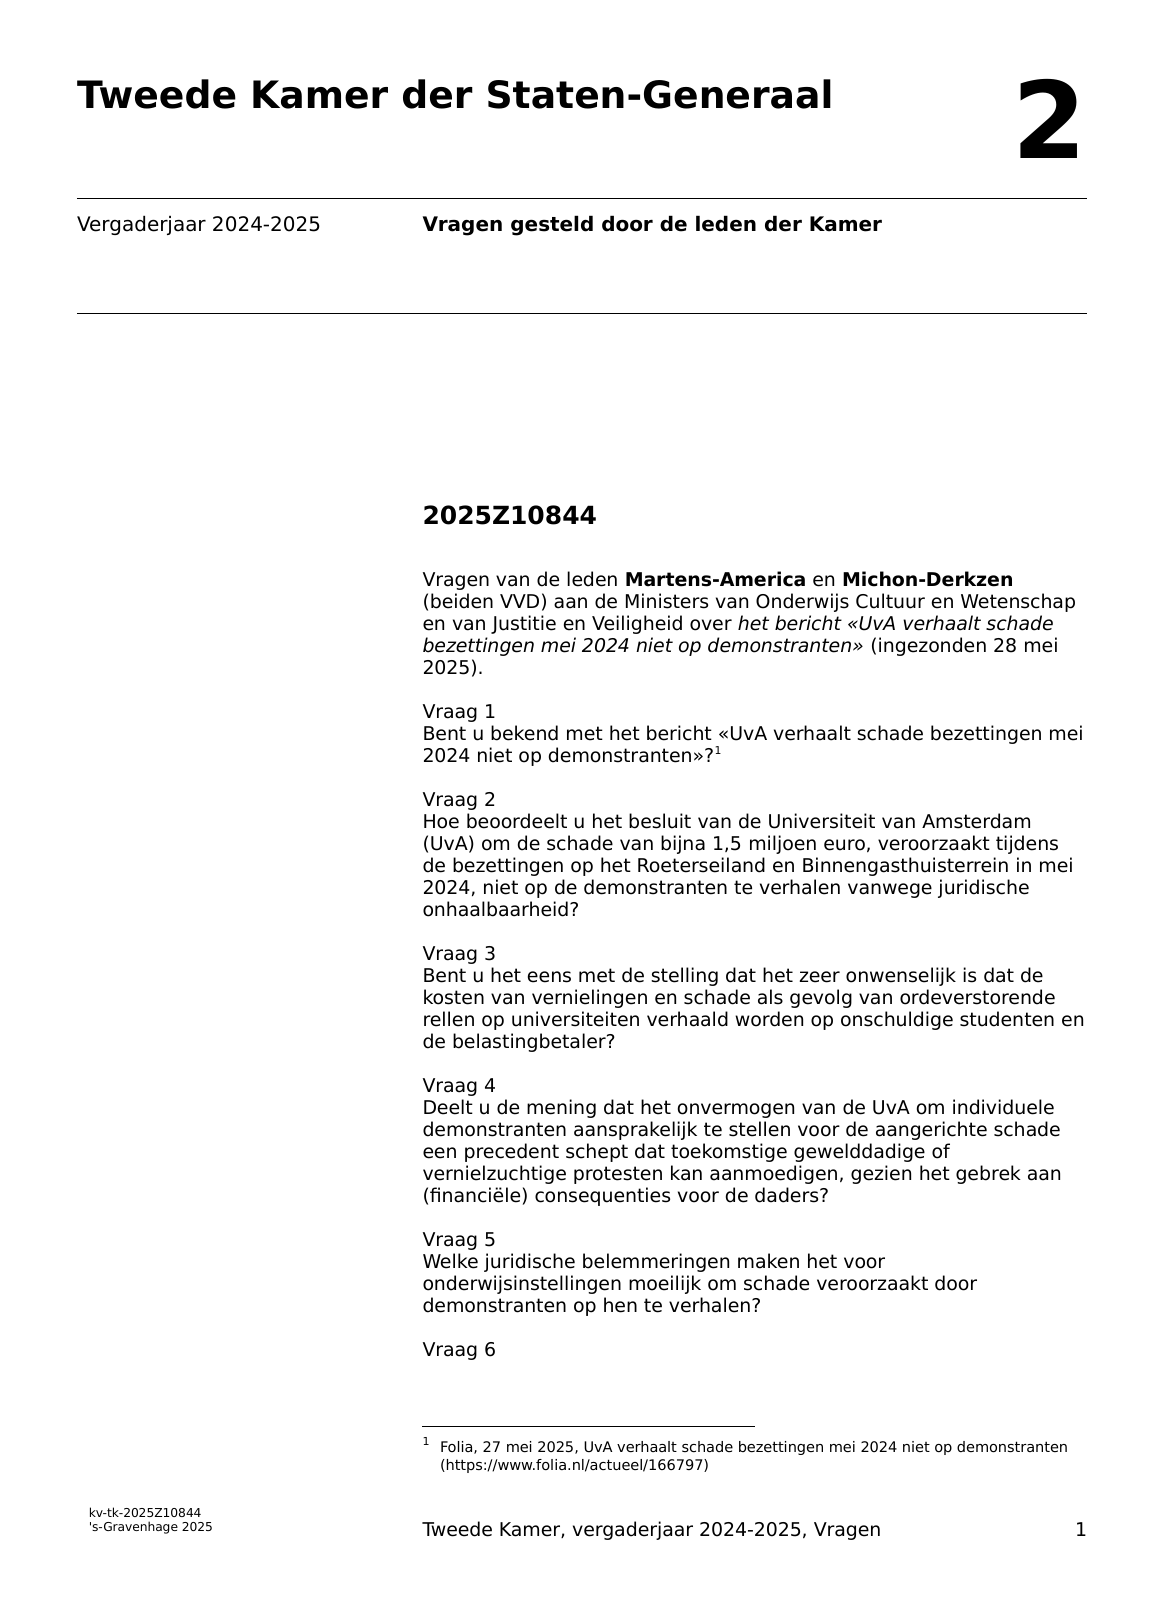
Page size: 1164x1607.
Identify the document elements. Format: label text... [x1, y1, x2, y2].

text Deelt u de mening dat het onvermogen van de UvA om individuele demonstranten aansprakelijk te stellen voor de aangerichte schade een precedent schept dat toekomstige gewelddadige of vernielzuchtige protesten kan aanmoedigen, gezien het gebrek aan (financiële) consequenties voor de daders? [422, 1097, 1087, 1207]
text kv-tk-2025Z10844 [88, 1506, 323, 1520]
table_cell Vergaderjaar 2024-2025 [77, 199, 422, 313]
text Vragen van de leden Martens-America en Michon-Derkzen (beiden VVD) aan de Ministers van Onderwijs Cultuur en Wetenschap en van Justitie en Veiligheid over het bericht «UvA verhaalt schade bezettingen mei 2024 niet op demonstranten» (ingezonden 28 mei 2025). [422, 569, 1087, 679]
text 's-Gravenhage 2025 [88, 1520, 323, 1534]
text Welke juridische belemmeringen maken het voor onderwijsinstellingen moeilijk om schade veroorzaakt door demonstranten op hen te verhalen? [422, 1251, 1087, 1317]
table_cell Vragen gesteld door de leden der Kamer [422, 199, 1087, 313]
text Vraag 4 [422, 1075, 1087, 1097]
text Hoe beoordeelt u het besluit van de Universiteit van Amsterdam (UvA) om de schade van bijna 1,5 miljoen euro, veroorzaakt tijdens de bezettingen op het Roeterseiland en Binnengasthuisterrein in mei 2024, niet op de demonstranten te verhalen vanwege juridische onhaalbaarheid? [422, 811, 1087, 921]
text Vraag 5 [422, 1229, 1087, 1251]
text Bent u het eens met de stelling dat het zeer onwenselijk is dat de kosten van vernielingen en schade als gevolg van ordeverstorende rellen op universiteiten verhaald worden op onschuldige studenten en de belastingbetaler? [422, 965, 1087, 1053]
text Vraag 6 [422, 1339, 1087, 1361]
table_header Tweede Kamer der Staten-Generaal [77, 59, 886, 198]
text Bent u bekend met het bericht «UvA verhaalt schade bezettingen mei 2024 niet op demonstranten»? [422, 723, 1087, 767]
text Folia, 27 mei 2025, UvA verhaalt schade bezettingen mei 2024 niet op demonstranten (https://www.folia.nl/actueel/166797) [422, 1435, 1087, 1474]
text Vraag 1 [422, 701, 1087, 723]
table_header 2 [886, 59, 1087, 198]
text Vraag 2 [422, 789, 1087, 811]
text 2025Z10844 [422, 501, 1087, 531]
text Vraag 3 [422, 943, 1087, 965]
